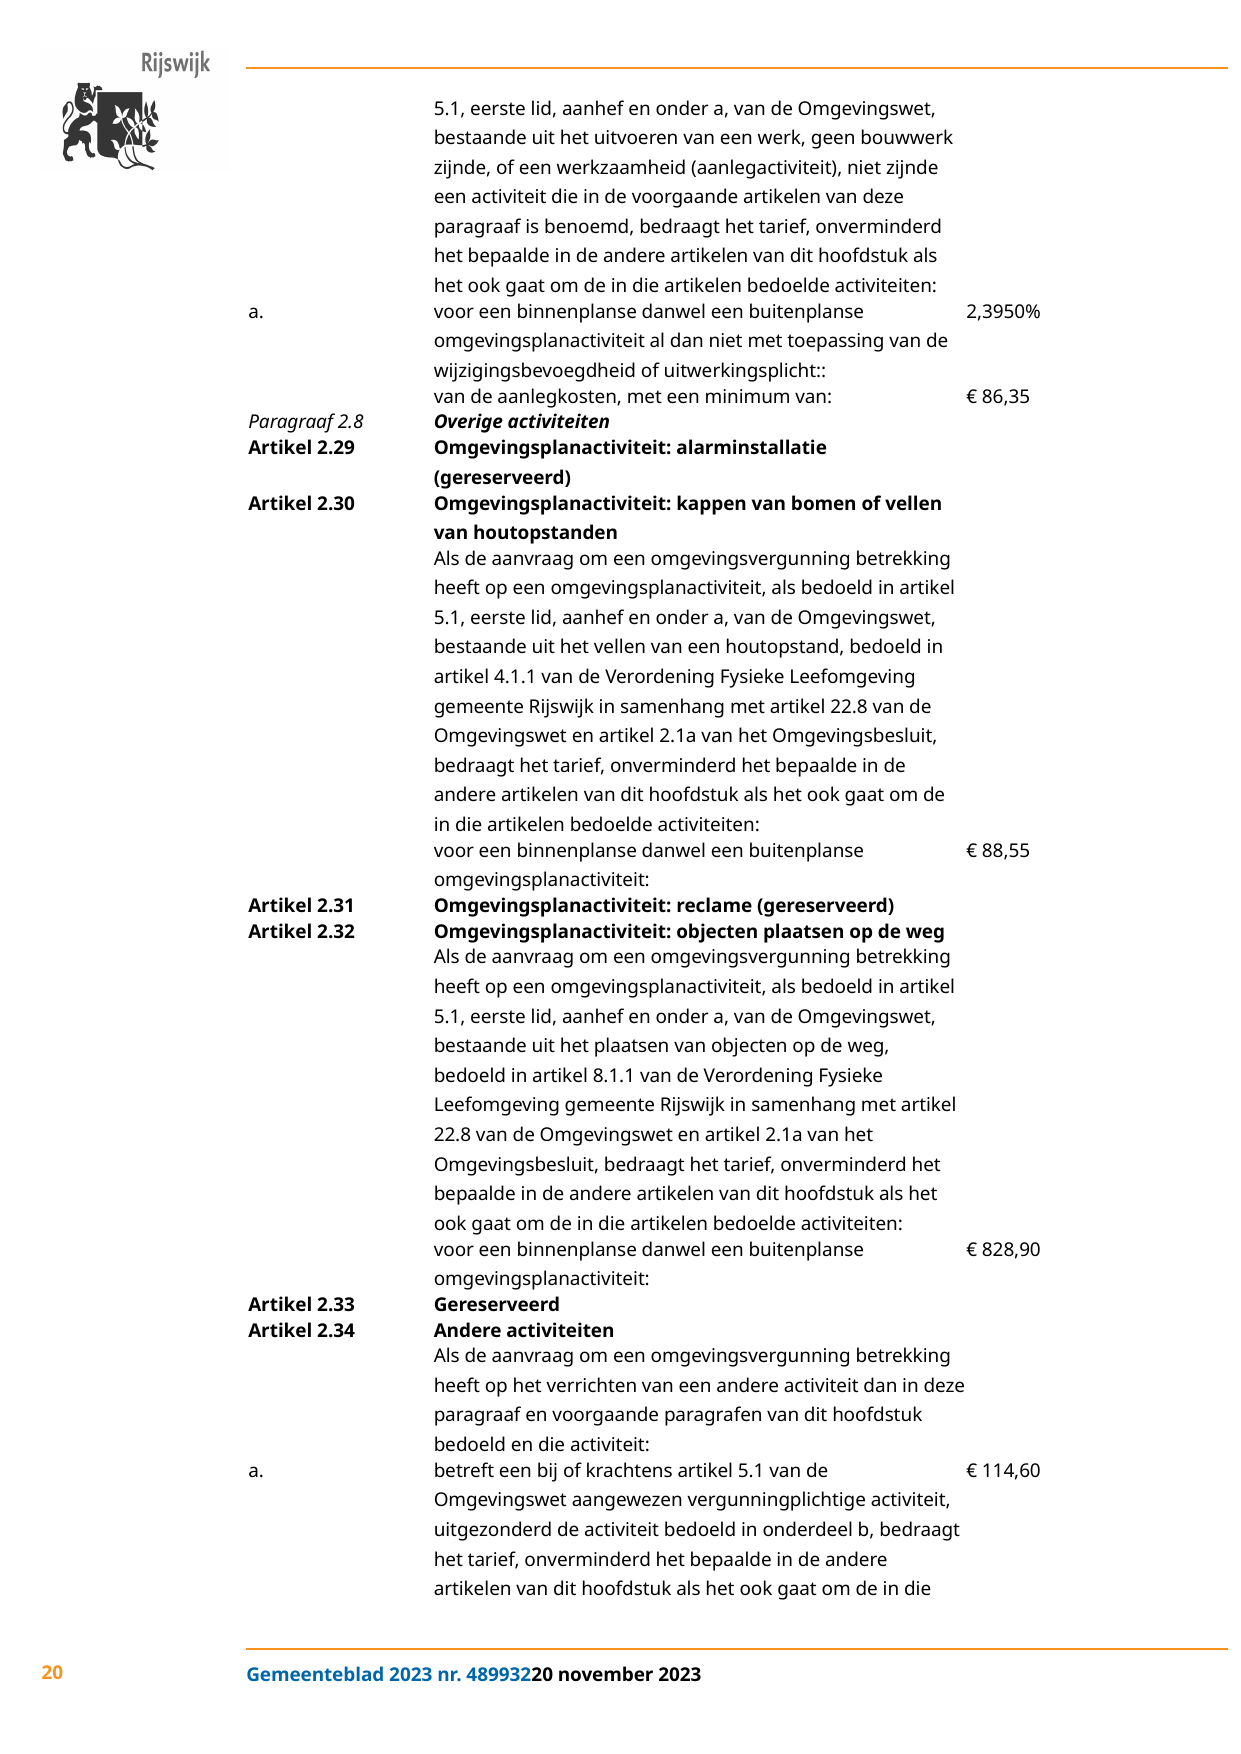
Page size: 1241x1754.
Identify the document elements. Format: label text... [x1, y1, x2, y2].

table_cell [248, 1343, 433, 1457]
table_cell Omgevingsplanactiviteit: alarminstallatie (gereserveerd) [434, 434, 966, 490]
table_cell [966, 1291, 1152, 1317]
table_cell Gereserveerd [434, 1291, 966, 1317]
table_cell [248, 95, 433, 298]
table_cell [966, 1317, 1152, 1342]
table_cell van de aanlegkosten, met een minimum van: [434, 383, 966, 409]
table_cell [248, 383, 433, 409]
table_cell Artikel 2.33 [248, 1291, 433, 1317]
table_cell Andere activiteiten [434, 1317, 966, 1342]
table_cell Als de aanvraag om een omgevingsvergunning betrekking heeft op het verrichten van een andere activiteit dan in deze paragraaf en voorgaande paragrafen van dit hoofdstuk bedoeld en die activiteit: [434, 1343, 966, 1457]
table_cell [966, 1343, 1152, 1457]
table_cell Omgevingsplanactiviteit: reclame (gereserveerd) [434, 892, 966, 918]
table_cell Artikel 2.31 [248, 892, 433, 918]
table_cell a. [248, 1457, 433, 1601]
table_cell 5.1, eerste lid, aanhef en onder a, van de Omgevingswet, bestaande uit het uitvoeren van een werk, geen bouwwerk zijnde, of een werkzaamheid (aanlegactiviteit), niet zijnde een activiteit die in de voorgaande artikelen van deze paragraaf is benoemd, bedraagt het tarief, onverminderd het bepaalde in de andere artikelen van dit hoofdstuk als het ook gaat om de in die artikelen bedoelde activiteiten: [434, 95, 966, 298]
table_cell [248, 1236, 433, 1291]
table_cell Paragraaf 2.8 [248, 409, 433, 434]
table_cell [966, 95, 1152, 298]
table_cell 2,3950% [966, 298, 1152, 383]
table_cell Artikel 2.32 [248, 918, 433, 944]
table_cell voor een binnenplanse danwel een buitenplanse omgevingsplanactiviteit al dan niet met toepassing van de wijzigingsbevoegdheid of uitwerkingsplicht:: [434, 298, 966, 383]
table_cell voor een binnenplanse danwel een buitenplanse omgevingsplanactiviteit: [434, 837, 966, 892]
table_cell [966, 545, 1152, 837]
table_cell Artikel 2.34 [248, 1317, 433, 1342]
table_cell voor een binnenplanse danwel een buitenplanse omgevingsplanactiviteit: [434, 1236, 966, 1291]
table_cell [966, 434, 1152, 490]
table_cell [966, 892, 1152, 918]
table_cell [248, 944, 433, 1236]
table_cell Als de aanvraag om een omgevingsvergunning betrekking heeft op een omgevingsplanactiviteit, als bedoeld in artikel 5.1, eerste lid, aanhef en onder a, van de Omgevingswet, bestaande uit het vellen van een houtopstand, bedoeld in artikel 4.1.1 van de Verordening Fysieke Leefomgeving gemeente Rijswijk in samenhang met artikel 22.8 van de Omgevingswet en artikel 2.1a van het Omgevingsbesluit, bedraagt het tarief, onverminderd het bepaalde in de andere artikelen van dit hoofdstuk als het ook gaat om de in die artikelen bedoelde activiteiten: [434, 545, 966, 837]
picture [41, 47, 231, 172]
table_cell Omgevingsplanactiviteit: objecten plaatsen op de weg [434, 918, 966, 944]
table_cell [966, 490, 1152, 545]
table_cell a. [248, 298, 433, 383]
table_cell € 114,60 [966, 1457, 1152, 1601]
table_cell Artikel 2.29 [248, 434, 433, 490]
table_cell [248, 837, 433, 892]
table_cell € 828,90 [966, 1236, 1152, 1291]
table_cell [966, 918, 1152, 944]
table_cell Als de aanvraag om een omgevingsvergunning betrekking heeft op een omgevingsplanactiviteit, als bedoeld in artikel 5.1, eerste lid, aanhef en onder a, van de Omgevingswet, bestaande uit het plaatsen van objecten op de weg, bedoeld in artikel 8.1.1 van de Verordening Fysieke Leefomgeving gemeente Rijswijk in samenhang met artikel 22.8 van de Omgevingswet en artikel 2.1a van het Omgevingsbesluit, bedraagt het tarief, onverminderd het bepaalde in de andere artikelen van dit hoofdstuk als het ook gaat om de in die artikelen bedoelde activiteiten: [434, 944, 966, 1236]
table_cell [966, 944, 1152, 1236]
table_cell Overige activiteiten [434, 409, 966, 434]
table_cell [966, 409, 1152, 434]
table_cell betreft een bij of krachtens artikel 5.1 van de Omgevingswet aangewezen vergunningplichtige activiteit, uitgezonderd de activiteit bedoeld in onderdeel b, bedraagt het tarief, onverminderd het bepaalde in de andere artikelen van dit hoofdstuk als het ook gaat om de in die [434, 1457, 966, 1601]
table_cell [248, 545, 433, 837]
table_cell Omgevingsplanactiviteit: kappen van bomen of vellen van houtopstanden [434, 490, 966, 545]
table_cell € 88,55 [966, 837, 1152, 892]
table_cell Artikel 2.30 [248, 490, 433, 545]
table_cell € 86,35 [966, 383, 1152, 409]
